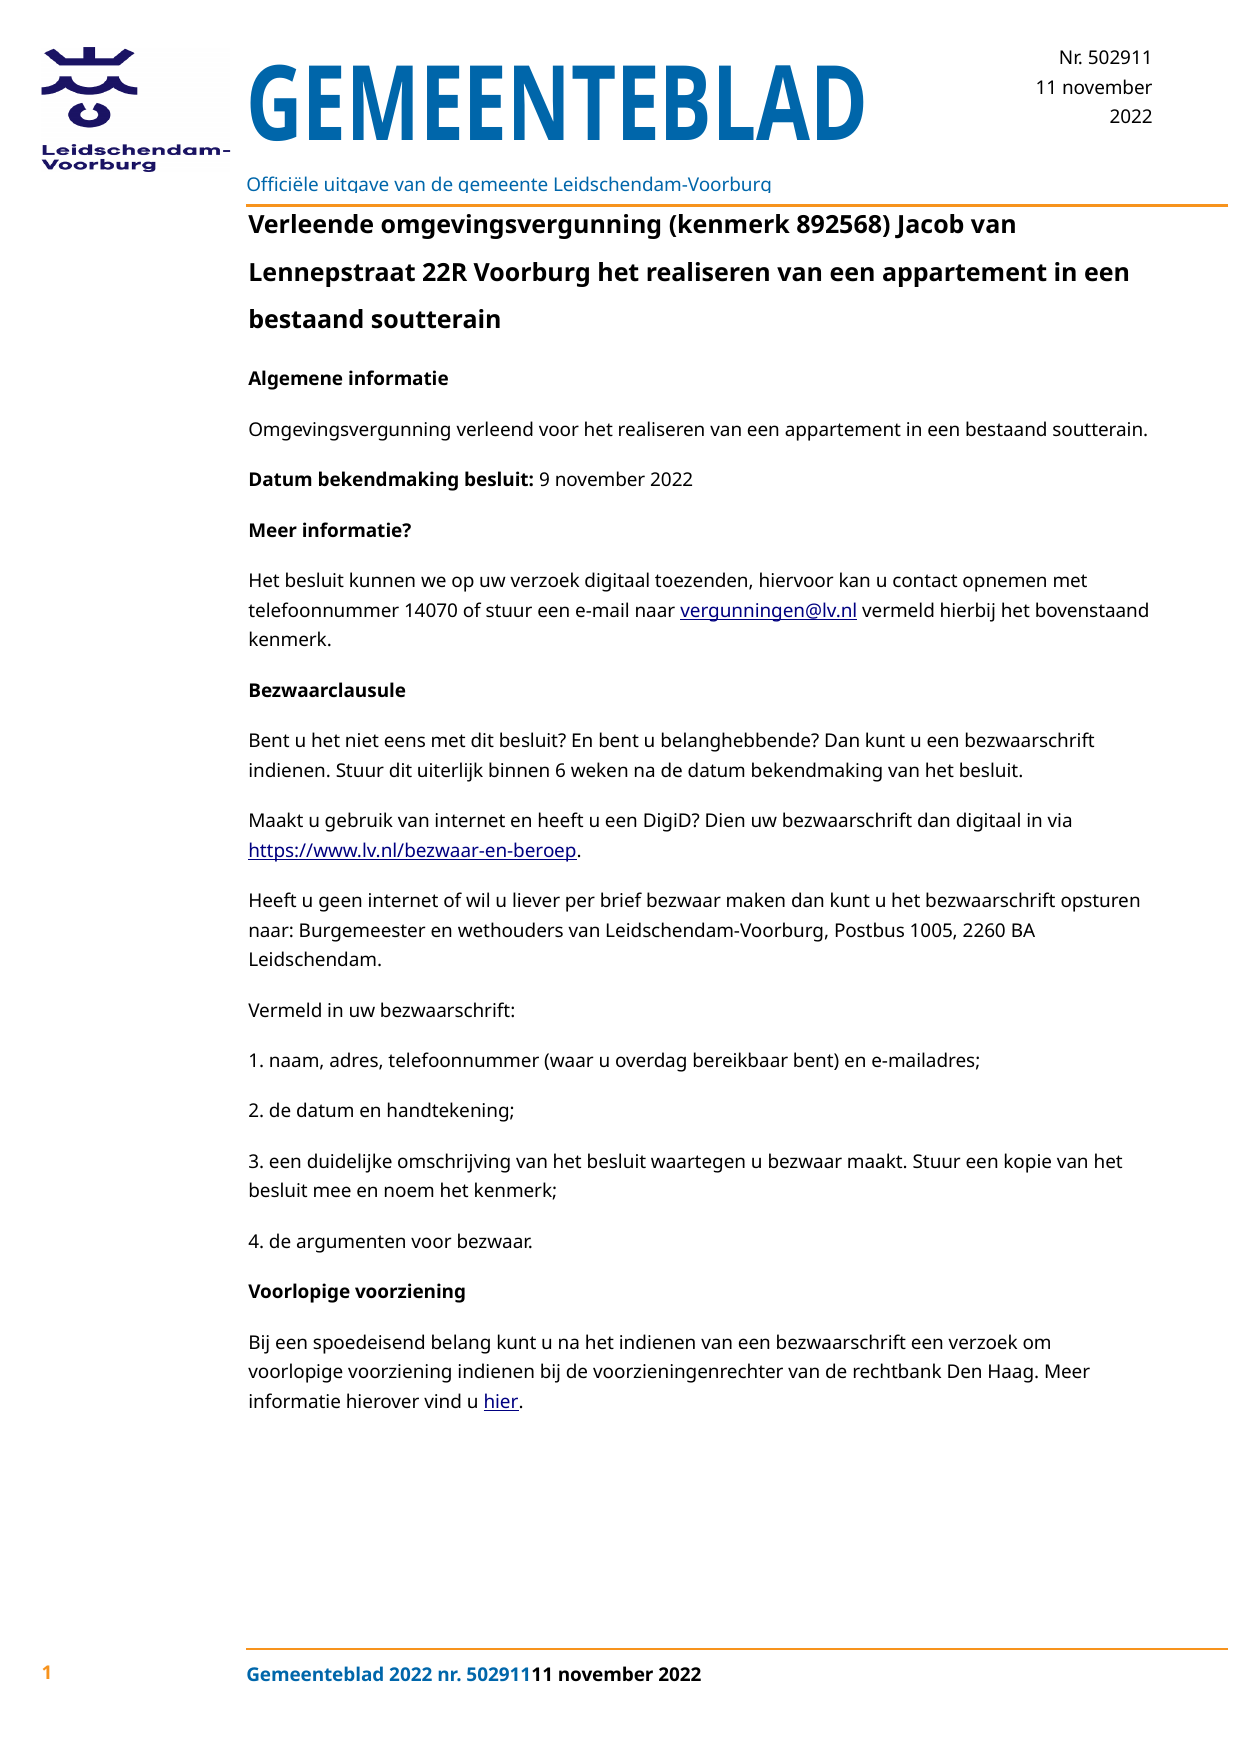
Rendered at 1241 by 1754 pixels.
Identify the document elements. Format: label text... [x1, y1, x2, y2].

text 2. de datum en handtekening; [248, 1098, 1152, 1123]
text Datum bekendmaking besluit: 9 november 2022 [248, 466, 1152, 492]
text Voorlopige voorziening [248, 1278, 1152, 1304]
text Meer informatie? [248, 517, 1152, 542]
picture [41, 47, 231, 172]
text Bij een spoedeisend belang kunt u na het indienen van een bezwaarschrift een verzoek om voorlopige voorziening indienen bij de voorzieningenrechter van de rechtbank Den Haag. Meer informatie hierover vind u hier. [248, 1329, 1152, 1414]
text 4. de argumenten voor bezwaar. [248, 1228, 1152, 1254]
text Bezwaarclausule [248, 677, 1152, 702]
text Vermeld in uw bezwaarschrift: [248, 997, 1152, 1022]
text Algemene informatie [248, 366, 1152, 391]
text Verleende omgevingsvergunning (kenmerk 892568) Jacob van Lennepstraat 22R Voorburg het realiseren van een appartement in een bestaand soutterain [248, 207, 1152, 336]
text 1. naam, adres, telefoonnummer (waar u overdag bereikbaar bent) en e-mailadres; [248, 1047, 1152, 1073]
text Maakt u gebruik van internet en heeft u een DigiD? Dien uw bezwaarschrift dan digitaal in via https://www.lv.nl/bezwaar-en-beroep. [248, 807, 1152, 862]
text Bent u het niet eens met dit besluit? En bent u belanghebbende? Dan kunt u een bezwaarschrift indienen. Stuur dit uiterlijk binnen 6 weken na de datum bekendmaking van het besluit. [248, 727, 1152, 782]
text Heeft u geen internet of wil u liever per brief bezwaar maken dan kunt u het bezwaarschrift opsturen naar: Burgemeester en wethouders van Leidschendam-Voorburg, Postbus 1005, 2260 BA Leidschendam. [248, 887, 1152, 972]
text 3. een duidelijke omschrijving van het besluit waartegen u bezwaar maakt. Stuur een kopie van het besluit mee en noem het kenmerk; [248, 1148, 1152, 1203]
text Het besluit kunnen we op uw verzoek digitaal toezenden, hiervoor kan u contact opnemen met telefoonnummer 14070 of stuur een e-mail naar vergunningen@lv.nl vermeld hierbij het bovenstaand kenmerk. [248, 567, 1152, 652]
text Omgevingsvergunning verleend voor het realiseren van een appartement in een bestaand soutterain. [248, 416, 1152, 442]
